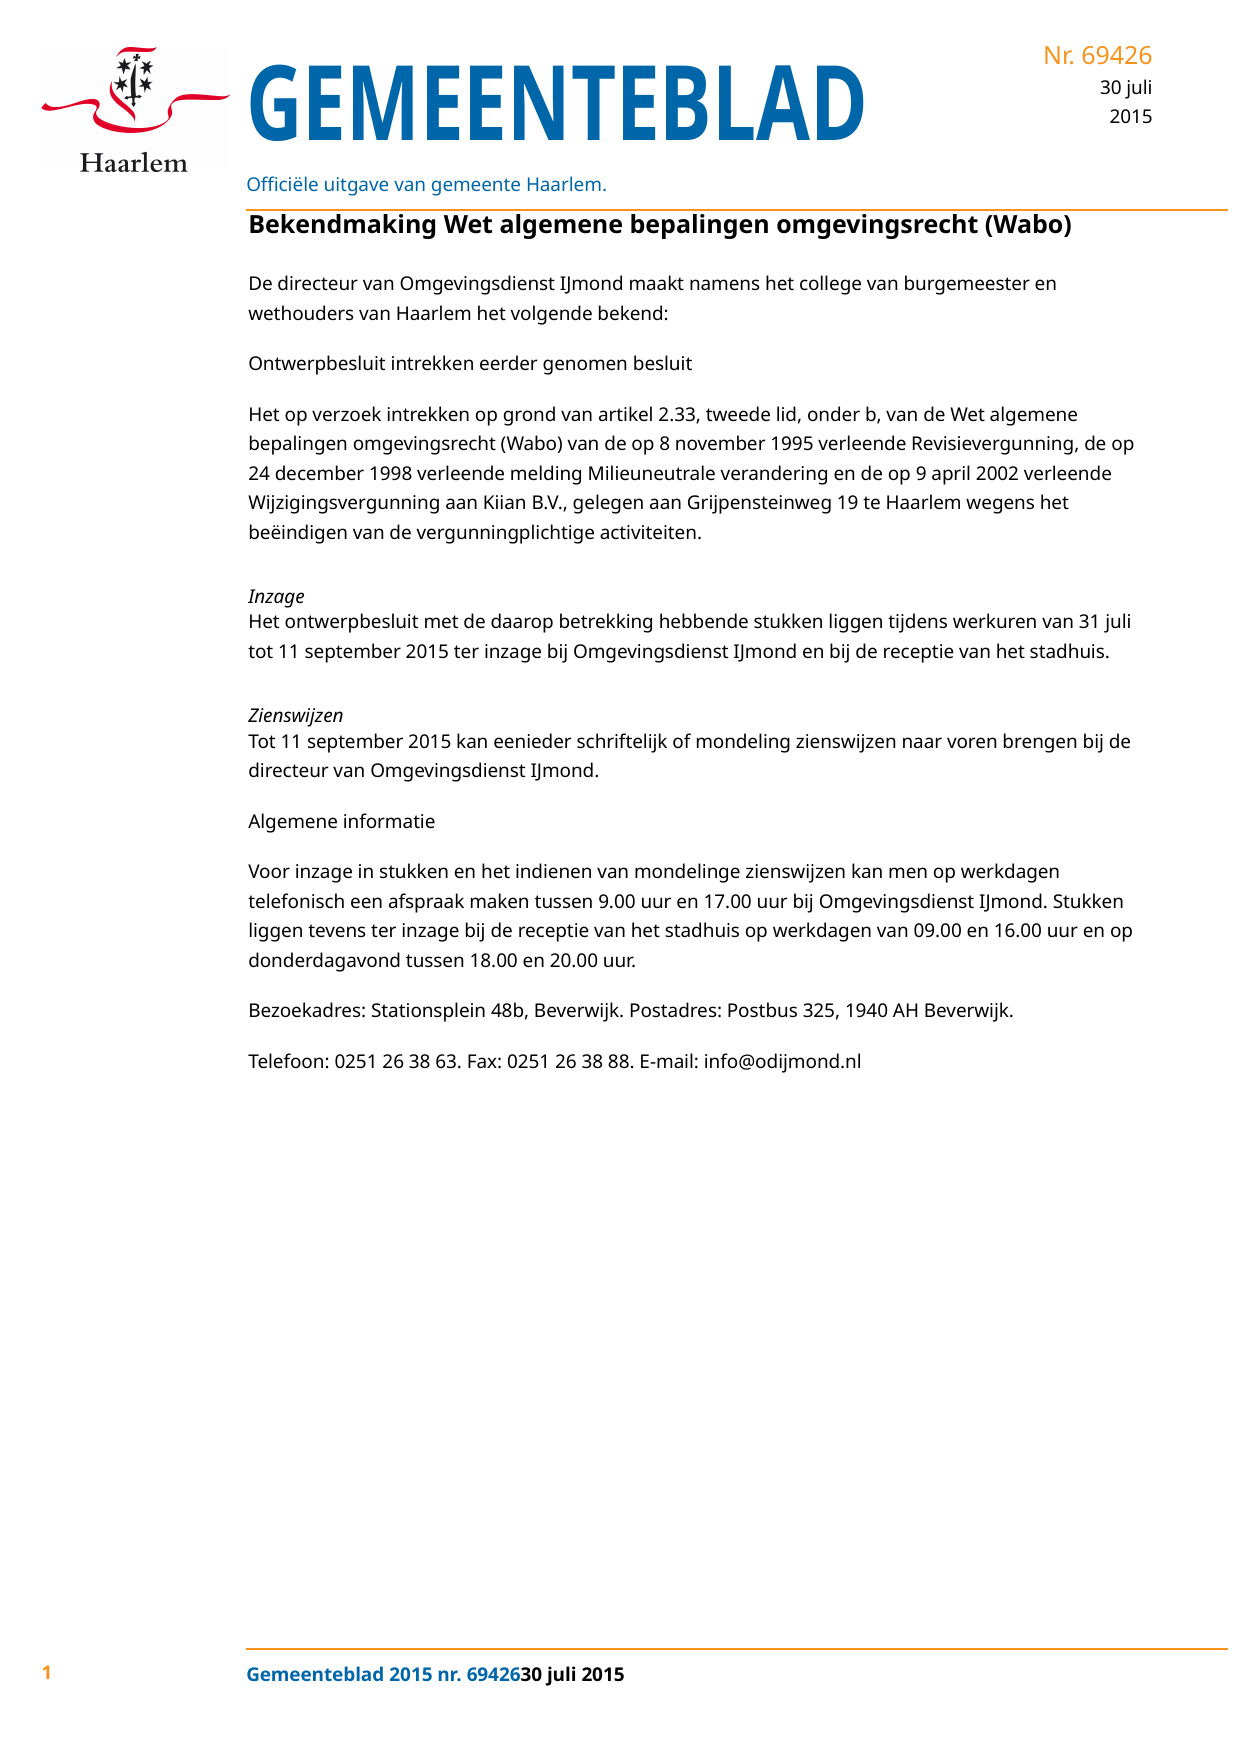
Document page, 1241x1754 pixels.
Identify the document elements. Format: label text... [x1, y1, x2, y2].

text Algemene informatie [248, 808, 1152, 834]
text Zienswijzen [248, 702, 1152, 728]
text Ontwerpbesluit intrekken eerder genomen besluit [248, 350, 1152, 376]
text Het op verzoek intrekken op grond van artikel 2.33, tweede lid, onder b, van de Wet algemene bepalingen omgevingsrecht (Wabo) van de op 8 november 1995 verleende Revisievergunning, de op 24 december 1998 verleende melding Milieuneutrale verandering en de op 9 april 2002 verleende Wijzigingsvergunning aan Kiian B.V., gelegen aan Grijpensteinweg 19 te Haarlem wegens het beëindigen van de vergunningplichtige activiteiten. [248, 401, 1152, 545]
text Bekendmaking Wet algemene bepalingen omgevingsrecht (Wabo) [248, 211, 1152, 241]
text Het ontwerpbesluit met de daarop betrekking hebbende stukken liggen tijdens werkuren van 31 juli tot 11 september 2015 ter inzage bij Omgevingsdienst IJmond en bij de receptie van het stadhuis. [248, 609, 1152, 664]
text Voor inzage in stukken en het indienen van mondelinge zienswijzen kan men op werkdagen telefonisch een afspraak maken tussen 9.00 uur en 17.00 uur bij Omgevingsdienst IJmond. Stukken liggen tevens ter inzage bij de receptie van het stadhuis op werkdagen van 09.00 en 16.00 uur en op donderdagavond tussen 18.00 en 20.00 uur. [248, 858, 1152, 973]
text Tot 11 september 2015 kan eenieder schriftelijk of mondeling zienswijzen naar voren brengen bij de directeur van Omgevingsdienst IJmond. [248, 728, 1152, 783]
picture [41, 47, 231, 172]
text Inzage [248, 583, 1152, 609]
text Telefoon: 0251 26 38 63. Fax: 0251 26 38 88. E-mail: info@odijmond.nl [248, 1048, 1152, 1074]
text Bezoekadres: Stationsplein 48b, Beverwijk. Postadres: Postbus 325, 1940 AH Beverwijk. [248, 998, 1152, 1023]
text De directeur van Omgevingsdienst IJmond maakt namens het college van burgemeester en wethouders van Haarlem het volgende bekend: [248, 270, 1152, 326]
